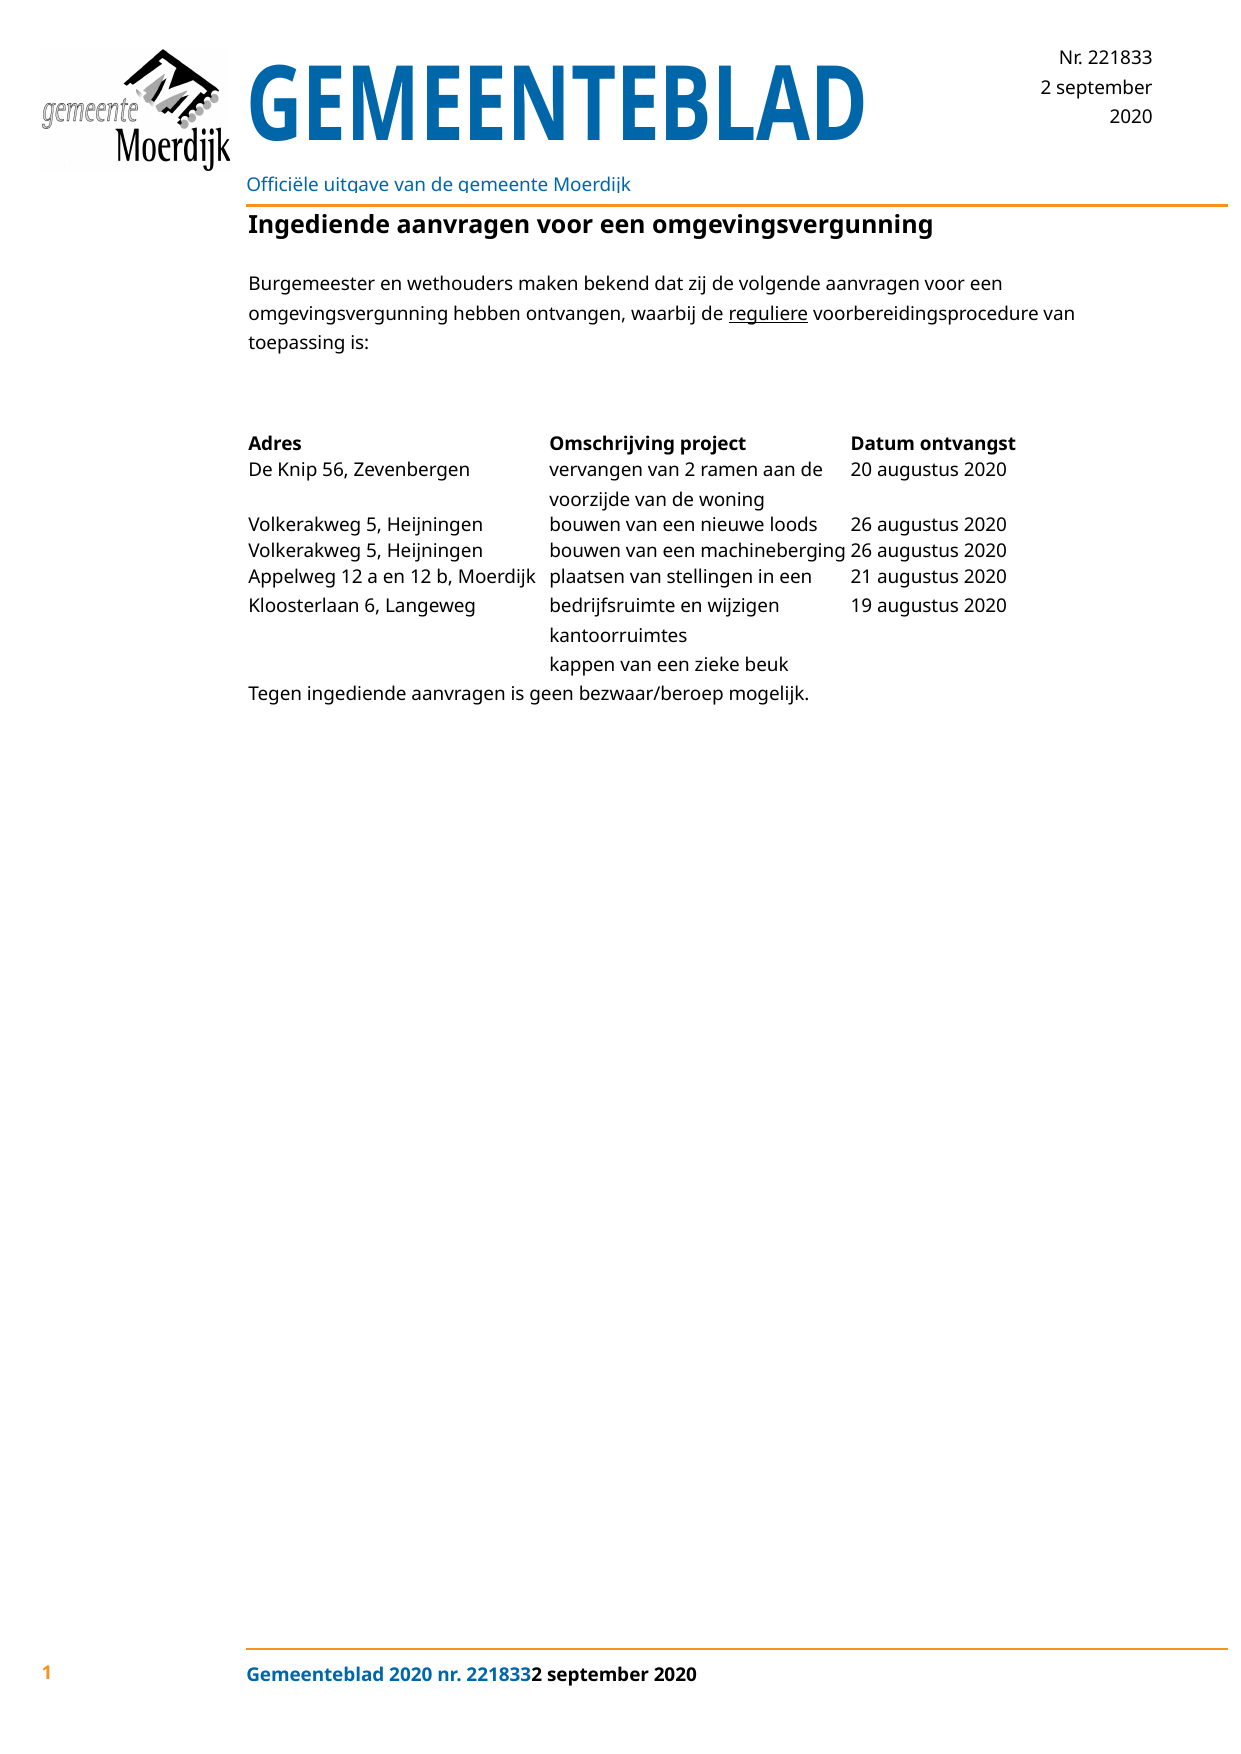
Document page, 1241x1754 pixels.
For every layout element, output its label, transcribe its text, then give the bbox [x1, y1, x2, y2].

table_cell Volkerakweg 5, Heijningen [248, 511, 549, 537]
table_cell bouwen van een nieuwe loods [549, 511, 850, 537]
table_header Omschrijving project [549, 430, 850, 456]
table_cell 21 augustus 2020 19 augustus 2020 [850, 563, 1152, 677]
table_cell 26 augustus 2020 [850, 511, 1152, 537]
table_header Datum ontvangst [850, 430, 1152, 456]
table_cell 20 augustus 2020 [850, 456, 1152, 511]
table_cell 26 augustus 2020 [850, 537, 1152, 563]
text Tegen ingediende aanvragen is geen bezwaar/beroep mogelijk. [248, 681, 1152, 706]
table_header Adres [248, 430, 549, 456]
table_cell plaatsen van stellingen in een bedrijfsruimte en wijzigen kantoorruimtes kappen van een zieke beuk [549, 563, 850, 677]
table_cell De Knip 56, Zevenbergen [248, 456, 549, 511]
table_cell bouwen van een machineberging [549, 537, 850, 563]
table_cell vervangen van 2 ramen aan de voorzijde van de woning [549, 456, 850, 511]
picture [41, 47, 231, 172]
table_cell Appelweg 12 a en 12 b, Moerdijk Kloosterlaan 6, Langeweg [248, 563, 549, 677]
text Ingediende aanvragen voor een omgevingsvergunning [248, 207, 1152, 241]
table_cell Volkerakweg 5, Heijningen [248, 537, 549, 563]
text Burgemeester en wethouders maken bekend dat zij de volgende aanvragen voor een omgevingsvergunning hebben ontvangen, waarbij de reguliere voorbereidingsprocedure van toepassing is: [248, 270, 1152, 355]
